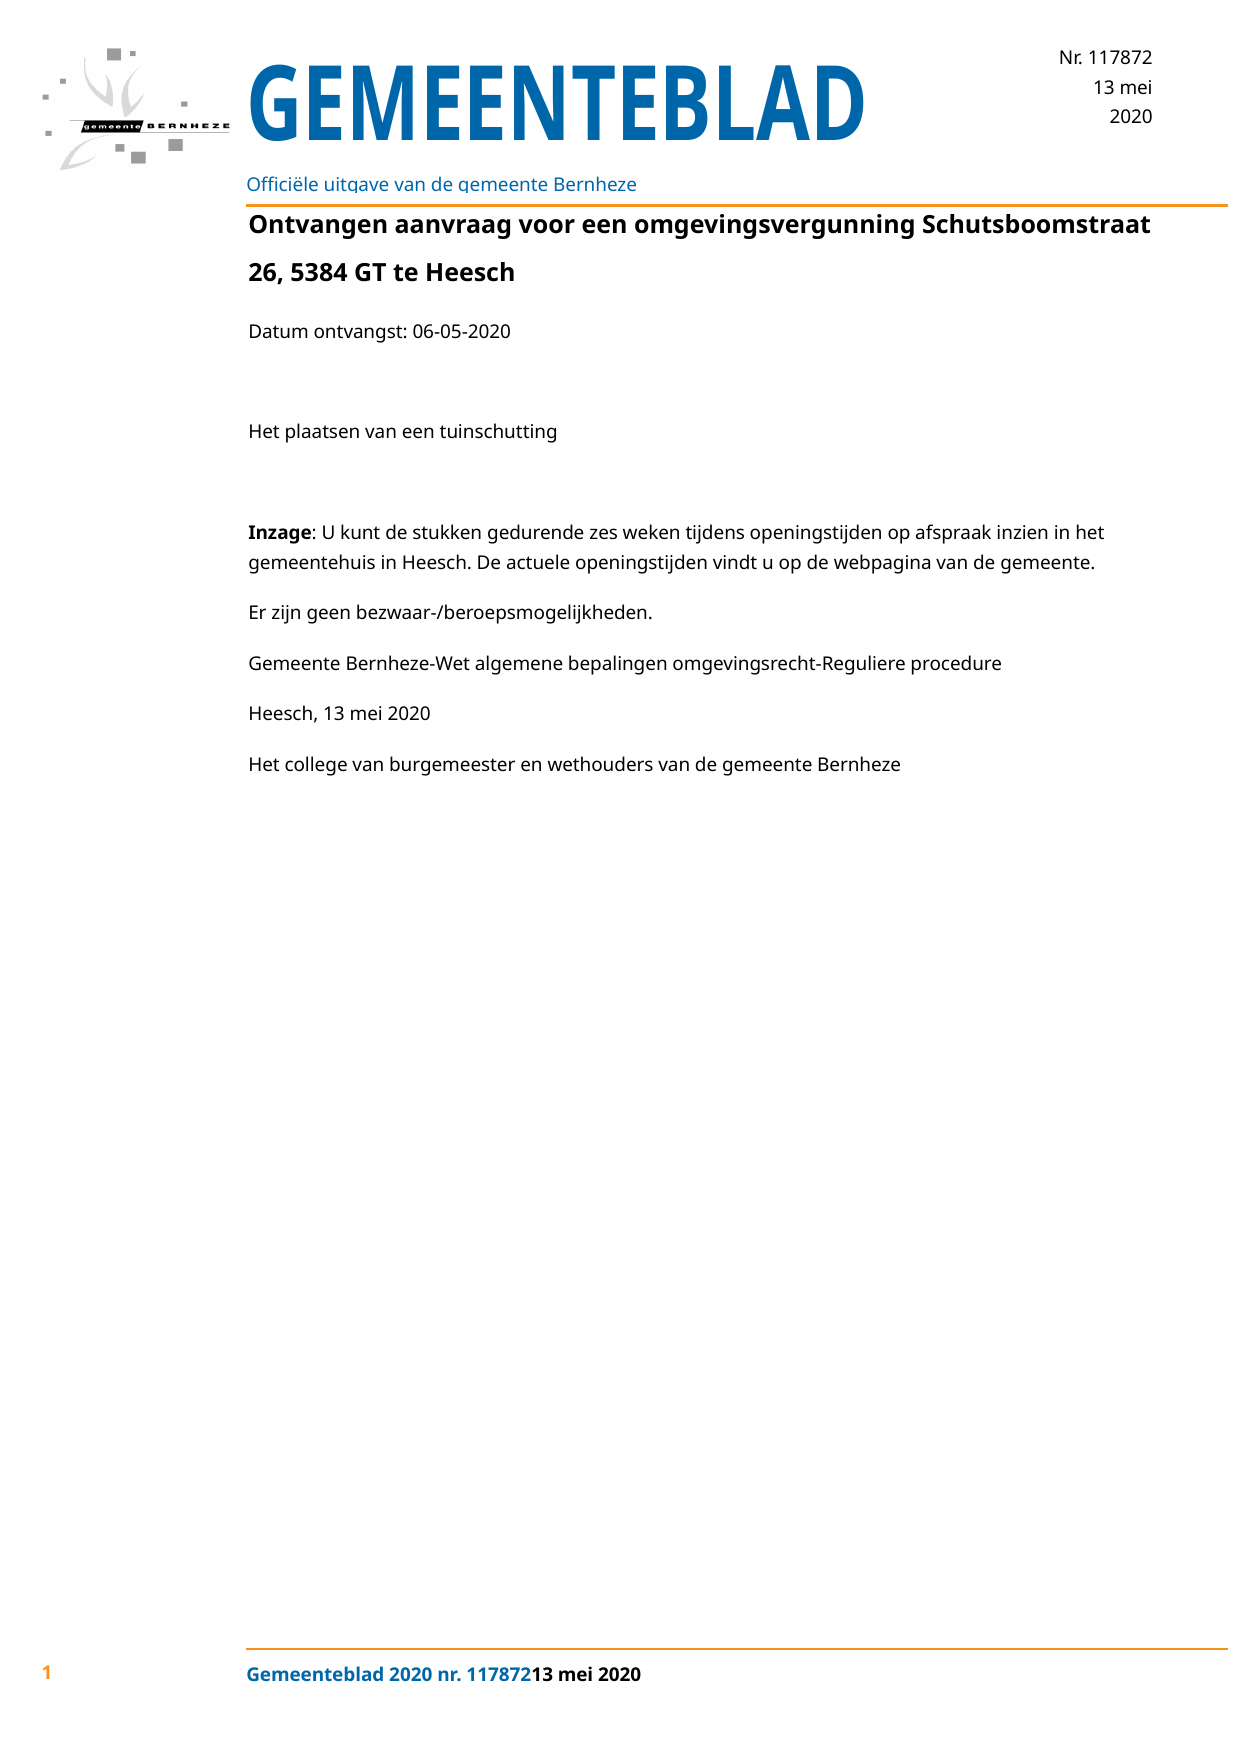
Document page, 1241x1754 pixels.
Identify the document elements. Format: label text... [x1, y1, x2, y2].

text Het plaatsen van een tuinschutting [248, 419, 1152, 444]
text Heesch, 13 mei 2020 [248, 700, 1152, 726]
text Inzage: U kunt de stukken gedurende zes weken tijdens openingstijden op afspraak inzien in het gemeentehuis in Heesch. De actuele openingstijden vindt u op de webpagina van de gemeente. [248, 519, 1152, 575]
text Ontvangen aanvraag voor een omgevingsvergunning Schutsboomstraat 26, 5384 GT te Heesch [248, 207, 1152, 288]
picture [41, 47, 231, 172]
text Het college van burgemeester en wethouders van de gemeente Bernheze [248, 751, 1152, 777]
text Datum ontvangst: 06-05-2020 [248, 318, 1152, 344]
text Er zijn geen bezwaar-/beroepsmogelijkheden. [248, 599, 1152, 625]
text Gemeente Bernheze-Wet algemene bepalingen omgevingsrecht-Reguliere procedure [248, 650, 1152, 676]
